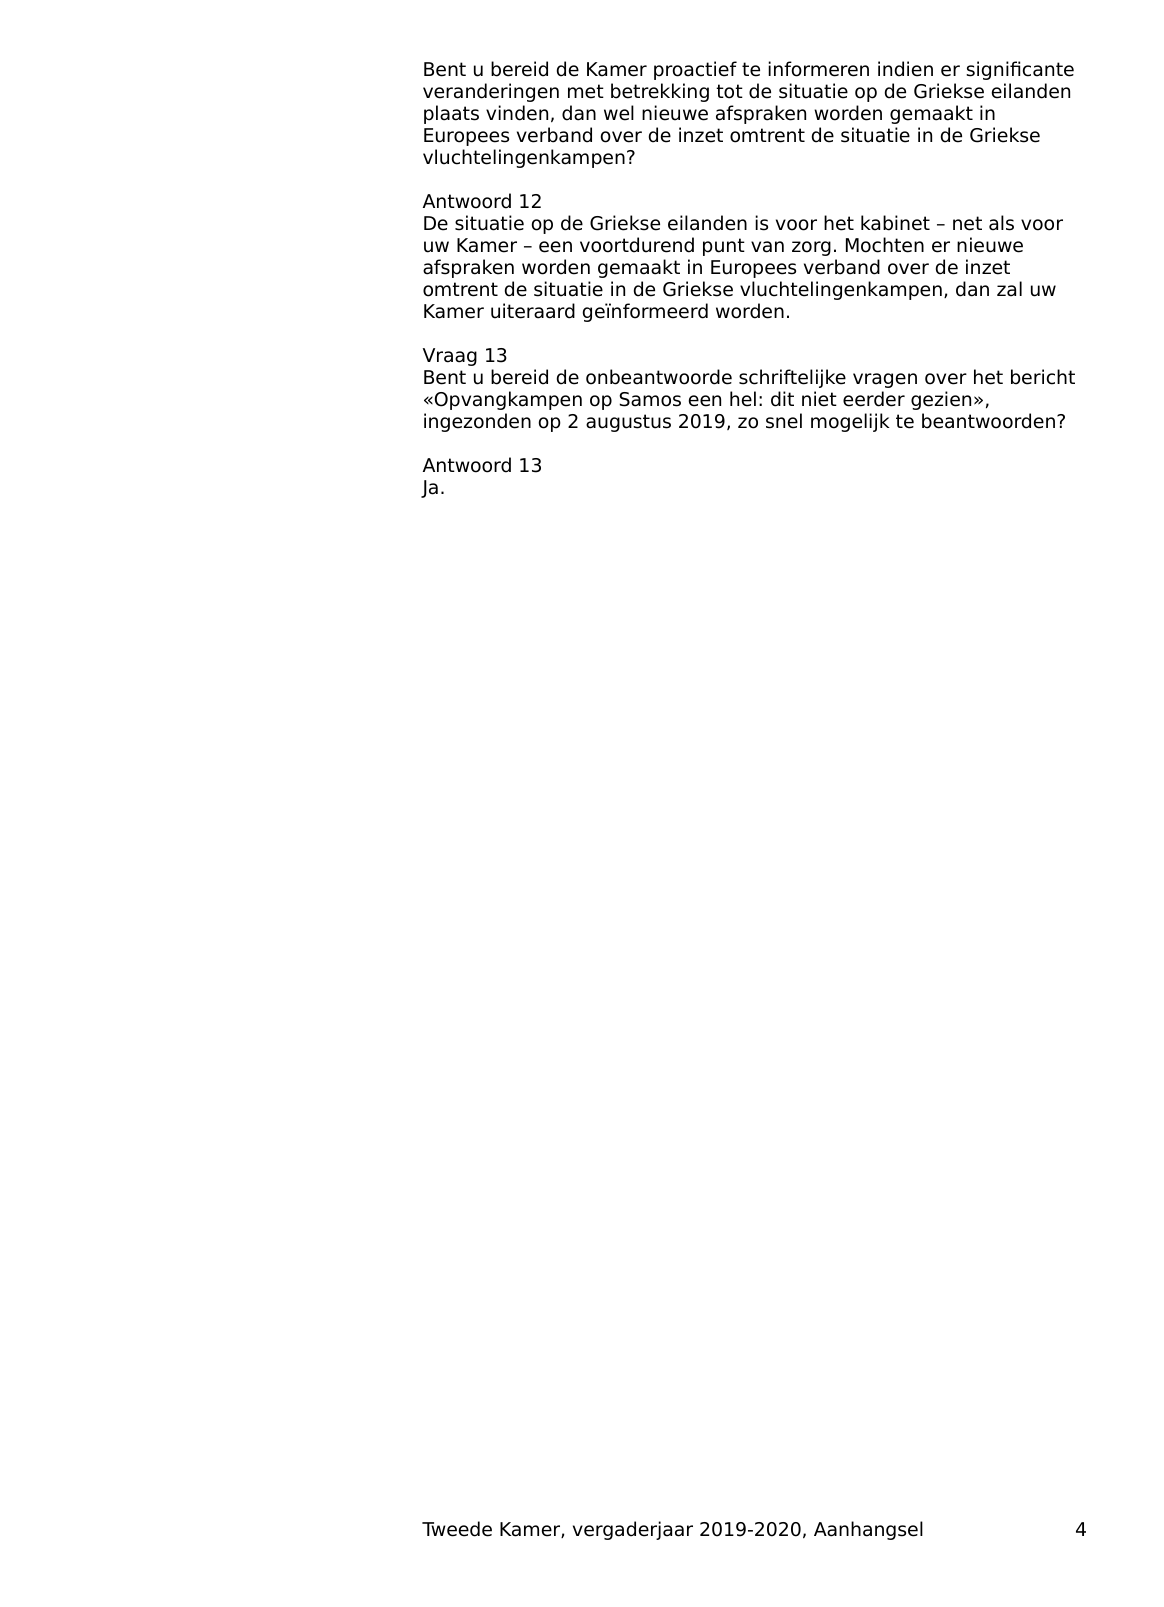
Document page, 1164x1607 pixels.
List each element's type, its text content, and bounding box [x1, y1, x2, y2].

text Vraag 13 [422, 345, 1087, 367]
text De situatie op de Griekse eilanden is voor het kabinet – net als voor uw Kamer – een voortdurend punt van zorg. Mochten er nieuwe afspraken worden gemaakt in Europees verband over de inzet omtrent de situatie in de Griekse vluchtelingenkampen, dan zal uw Kamer uiteraard geïnformeerd worden. [422, 213, 1087, 323]
text Bent u bereid de Kamer proactief te informeren indien er significante veranderingen met betrekking tot de situatie op de Griekse eilanden plaats vinden, dan wel nieuwe afspraken worden gemaakt in Europees verband over de inzet omtrent de situatie in de Griekse vluchtelingenkampen? [422, 59, 1087, 169]
text Antwoord 12 [422, 191, 1087, 213]
text Antwoord 13 [422, 455, 1087, 477]
text Ja. [422, 477, 1087, 499]
text Bent u bereid de onbeantwoorde schriftelijke vragen over het bericht «Opvangkampen op Samos een hel: dit niet eerder gezien», ingezonden op 2 augustus 2019, zo snel mogelijk te beantwoorden? [422, 367, 1087, 433]
